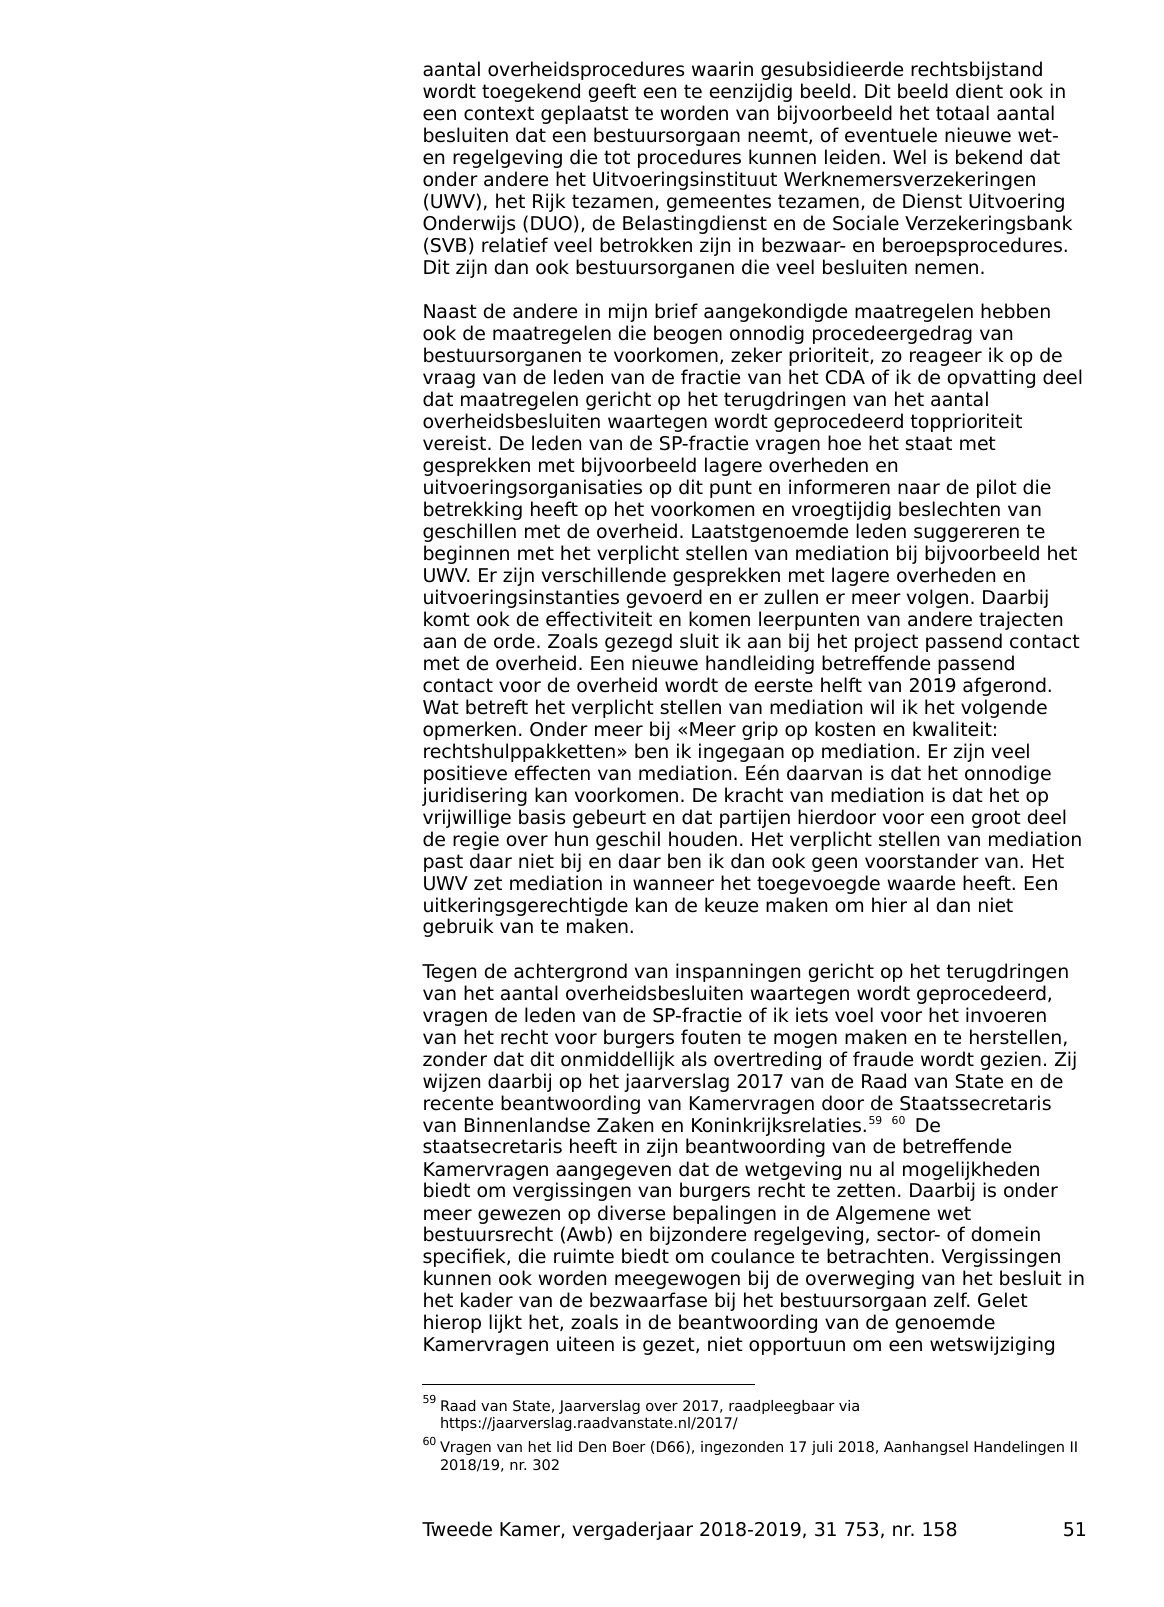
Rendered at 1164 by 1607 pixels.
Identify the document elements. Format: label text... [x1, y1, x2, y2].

text Tegen de achtergrond van inspanningen gericht op het terugdringen van het aantal overheidsbesluiten waartegen wordt geprocedeerd, vragen de leden van de SP-fractie of ik iets voel voor het invoeren van het recht voor burgers fouten te mogen maken en te herstellen, zonder dat dit onmiddellijk als overtreding of fraude wordt gezien. Zij wijzen daarbij op het jaarverslag 2017 van de Raad van State en de recente beantwoording van Kamervragen door de Staatssecretaris van Binnenlandse Zaken en Koninkrijksrelaties. De staatsecretaris heeft in zijn beantwoording van de betreffende Kamervragen aangegeven dat de wetgeving nu al mogelijkheden biedt om vergissingen van burgers recht te zetten. Daarbij is onder meer gewezen op diverse bepalingen in de Algemene wet bestuursrecht (Awb) en bijzondere regelgeving, sector- of domein specifiek, die ruimte biedt om coulance te betrachten. Vergissingen kunnen ook worden meegewogen bij de overweging van het besluit in het kader van de bezwaarfase bij het bestuursorgaan zelf. Gelet hierop lijkt het, zoals in de beantwoording van de genoemde Kamervragen uiteen is gezet, niet opportuun om een wetswijziging [422, 961, 1087, 1356]
text Raad van State, Jaarverslag over 2017, raadpleegbaar via https://jaarverslag.raadvanstate.nl/2017/ [422, 1393, 1087, 1432]
text Naast de andere in mijn brief aangekondigde maatregelen hebben ook de maatregelen die beogen onnodig procedeergedrag van bestuursorganen te voorkomen, zeker prioriteit, zo reageer ik op de vraag van de leden van de fractie van het CDA of ik de opvatting deel dat maatregelen gericht op het terugdringen van het aantal overheidsbesluiten waartegen wordt geprocedeerd topprioriteit vereist. De leden van de SP-fractie vragen hoe het staat met gesprekken met bijvoorbeeld lagere overheden en uitvoeringsorganisaties op dit punt en informeren naar de pilot die betrekking heeft op het voorkomen en vroegtijdig beslechten van geschillen met de overheid. Laatstgenoemde leden suggereren te beginnen met het verplicht stellen van mediation bij bijvoorbeeld het UWV. Er zijn verschillende gesprekken met lagere overheden en uitvoeringsinstanties gevoerd en er zullen er meer volgen. Daarbij komt ook de effectiviteit en komen leerpunten van andere trajecten aan de orde. Zoals gezegd sluit ik aan bij het project passend contact met de overheid. Een nieuwe handleiding betreffende passend contact voor de overheid wordt de eerste helft van 2019 afgerond. Wat betreft het verplicht stellen van mediation wil ik het volgende opmerken. Onder meer bij «Meer grip op kosten en kwaliteit: rechtshulppakketten» ben ik ingegaan op mediation. Er zijn veel positieve effecten van mediation. Eén daarvan is dat het onnodige juridisering kan voorkomen. De kracht van mediation is dat het op vrijwillige basis gebeurt en dat partijen hierdoor voor een groot deel de regie over hun geschil houden. Het verplicht stellen van mediation past daar niet bij en daar ben ik dan ook geen voorstander van. Het UWV zet mediation in wanneer het toegevoegde waarde heeft. Een uitkeringsgerechtigde kan de keuze maken om hier al dan niet gebruik van te maken. [422, 301, 1087, 938]
text Vragen van het lid Den Boer (D66), ingezonden 17 juli 2018, Aanhangsel Handelingen II 2018/19, nr. 302 [422, 1435, 1087, 1474]
text aantal overheidsprocedures waarin gesubsidieerde rechtsbijstand wordt toegekend geeft een te eenzijdig beeld. Dit beeld dient ook in een context geplaatst te worden van bijvoorbeeld het totaal aantal besluiten dat een bestuursorgaan neemt, of eventuele nieuwe wet- en regelgeving die tot procedures kunnen leiden. Wel is bekend dat onder andere het Uitvoeringsinstituut Werknemersverzekeringen (UWV), het Rijk tezamen, gemeentes tezamen, de Dienst Uitvoering Onderwijs (DUO), de Belastingdienst en de Sociale Verzekeringsbank (SVB) relatief veel betrokken zijn in bezwaar- en beroepsprocedures. Dit zijn dan ook bestuursorganen die veel besluiten nemen. [422, 59, 1087, 279]
